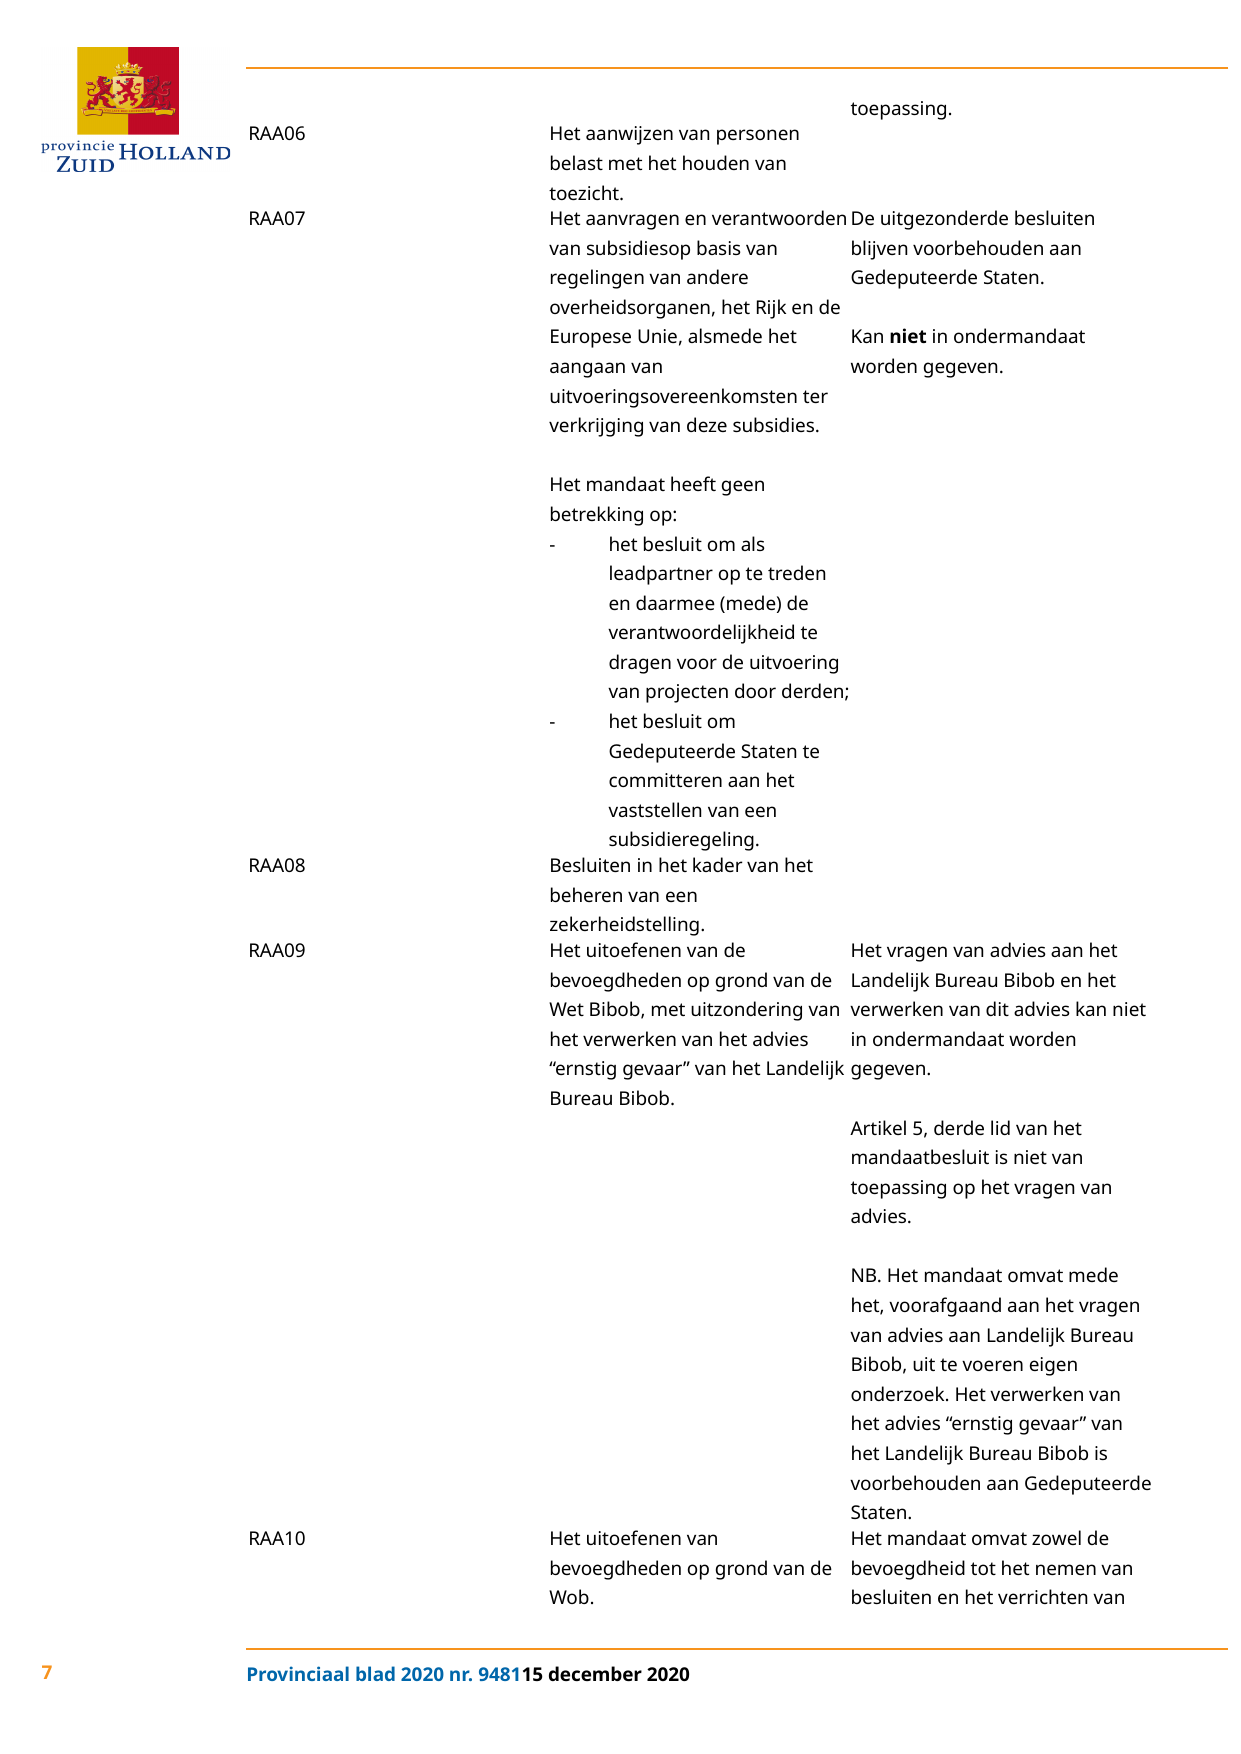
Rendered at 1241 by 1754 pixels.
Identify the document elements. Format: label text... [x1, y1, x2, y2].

table_cell Besluiten in het kader van het beheren van een zekerheidstelling. [549, 853, 850, 937]
table_cell Het uitoefenen van bevoegdheden op grond van de Wob. [549, 1525, 850, 1610]
table_cell [850, 121, 1152, 205]
table_cell toepassing. [850, 95, 1152, 121]
table_cell [248, 95, 549, 121]
table_cell Het mandaat omvat zowel de bevoegdheid tot het nemen van besluiten en het verrichten van [850, 1525, 1152, 1610]
table_cell RAA08 [248, 853, 549, 937]
table_cell Het aanvragen en verantwoorden van subsidiesop basis van regelingen van andere overheidsorganen, het Rijk en de Europese Unie, alsmede het aangaan van uitvoeringsovereenkomsten ter verkrijging van deze subsidies. Het mandaat heeft geen betrekking op: het besluit om als leadpartner op te treden en daarmee (mede) de verantwoordelijkheid te dragen voor de uitvoering van projecten door derden; het besluit om Gedeputeerde Staten te committeren aan het vaststellen van een subsidieregeling. [549, 205, 850, 852]
table_cell Het uitoefenen van de bevoegdheden op grond van de Wet Bibob, met uitzondering van het verwerken van het advies “ernstig gevaar” van het Landelijk Bureau Bibob. [549, 937, 850, 1525]
table_cell [549, 95, 850, 121]
table_cell [850, 853, 1152, 937]
table_cell RAA06 [248, 121, 549, 205]
table_cell De uitgezonderde besluiten blijven voorbehouden aan Gedeputeerde Staten. Kan niet in ondermandaat worden gegeven. [850, 205, 1152, 852]
table_cell RAA09 [248, 937, 549, 1525]
picture [41, 47, 231, 172]
table_cell RAA10 [248, 1525, 549, 1610]
table_cell Het vragen van advies aan het Landelijk Bureau Bibob en het verwerken van dit advies kan niet in ondermandaat worden gegeven. Artikel 5, derde lid van het mandaatbesluit is niet van toepassing op het vragen van advies. NB. Het mandaat omvat mede het, voorafgaand aan het vragen van advies aan Landelijk Bureau Bibob, uit te voeren eigen onderzoek. Het verwerken van het advies “ernstig gevaar” van het Landelijk Bureau Bibob is voorbehouden aan Gedeputeerde Staten. [850, 937, 1152, 1525]
table_cell Het aanwijzen van personen belast met het houden van toezicht. [549, 121, 850, 205]
table_cell RAA07 [248, 205, 549, 852]
